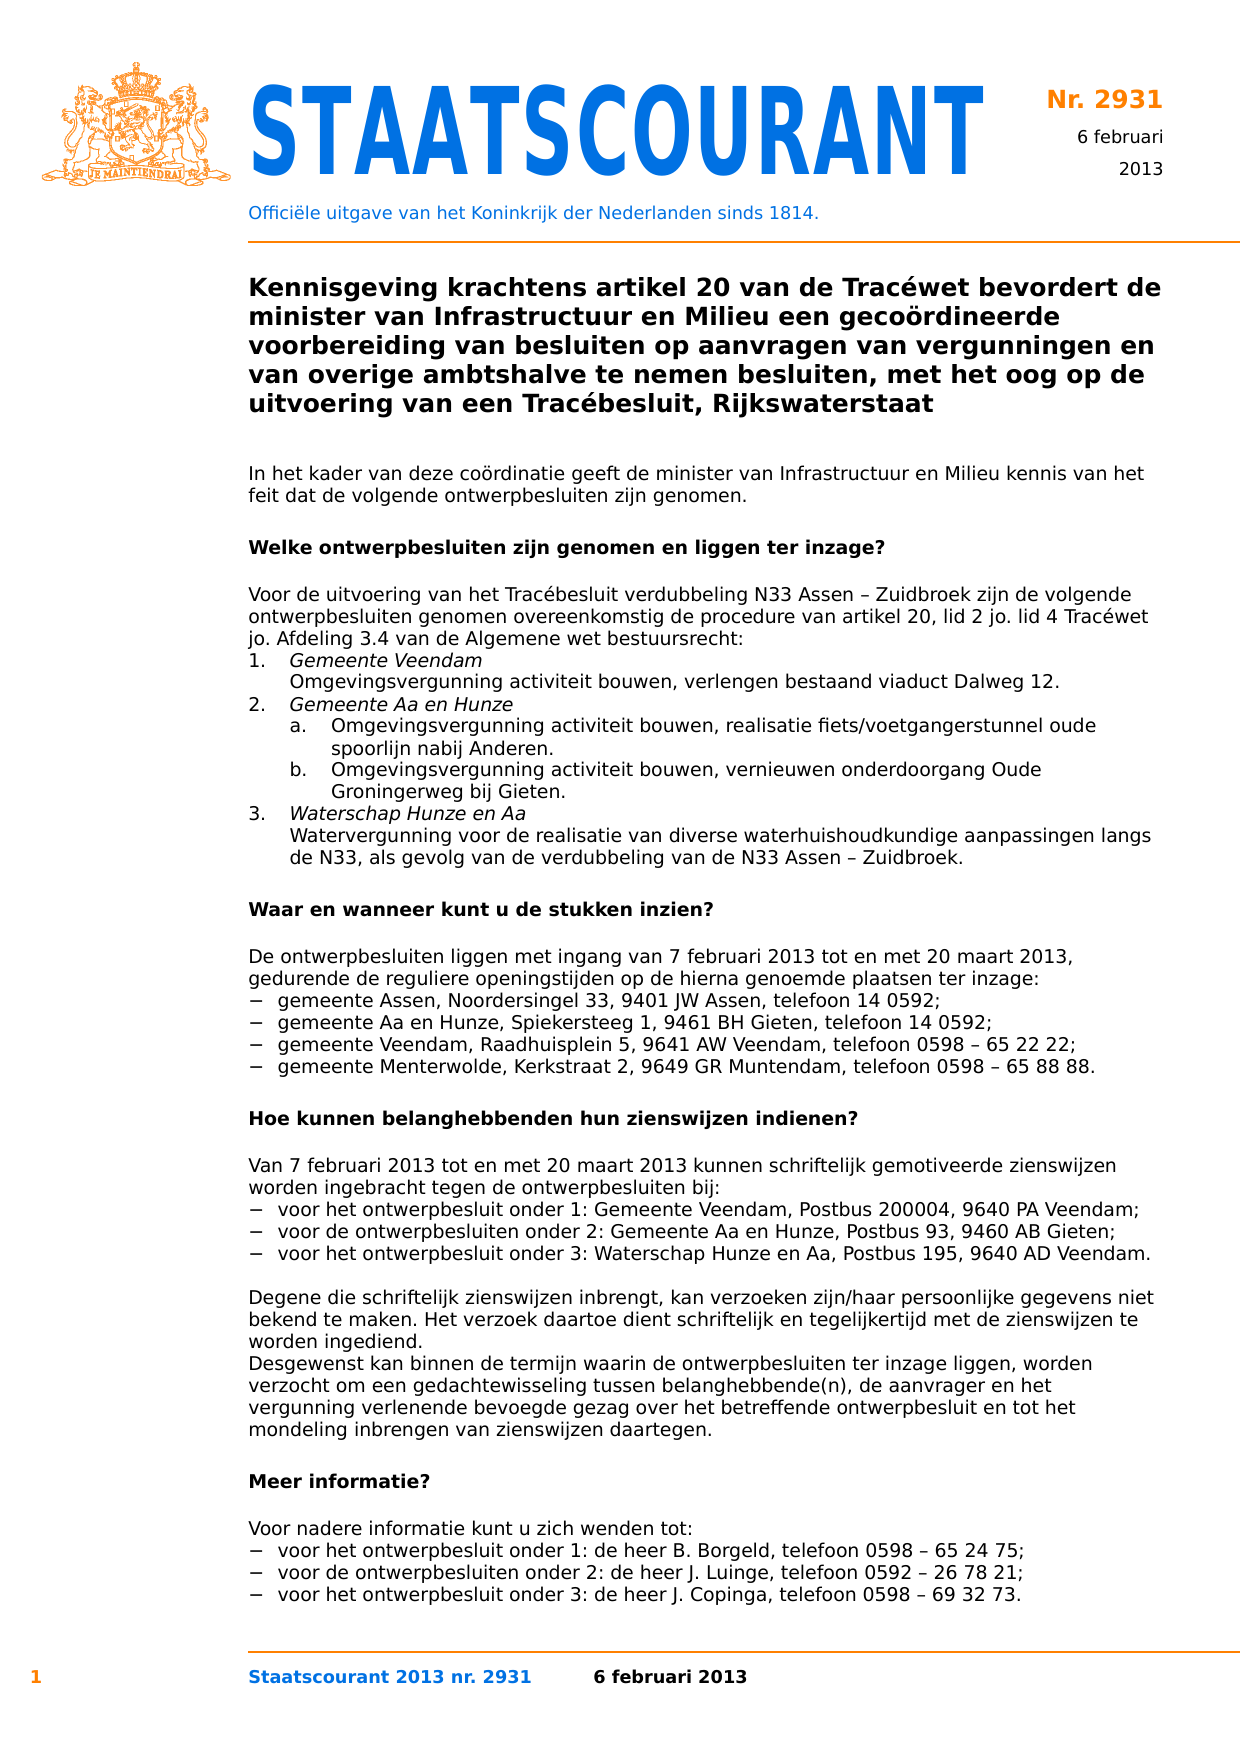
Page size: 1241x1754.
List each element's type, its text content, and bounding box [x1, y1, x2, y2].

text Van 7 februari 2013 tot en met 20 maart 2013 kunnen schriftelijk gemotiveerde zienswijzen worden ingebracht tegen de ontwerpbesluiten bij: [248, 1155, 1163, 1199]
table_cell 2013 [998, 153, 1240, 203]
text 1. Gemeente Veendam [248, 649, 1163, 671]
table_cell Officiële uitgave van het Koninkrijk der Nederlanden sinds 1814. [248, 203, 1240, 241]
text De ontwerpbesluiten liggen met ingang van 7 februari 2013 tot en met 20 maart 2013, gedurende de reguliere openingstijden op de hierna genoemde plaatsen ter inzage: [248, 946, 1163, 990]
text 2. Gemeente Aa en Hunze [248, 693, 1163, 715]
text − gemeente Menterwolde, Kerkstraat 2, 9649 GR Muntendam, telefoon 0598 – 65 88 88. [248, 1056, 1163, 1078]
text − voor de ontwerpbesluiten onder 2: Gemeente Aa en Hunze, Postbus 93, 9460 AB Gieten; [248, 1221, 1163, 1243]
text b. Omgevingsvergunning activiteit bouwen, vernieuwen onderdoorgang Oude Groningerweg bij Gieten. [289, 759, 1163, 803]
text Voor nadere informatie kunt u zich wenden tot: [248, 1518, 1163, 1540]
text − voor het ontwerpbesluit onder 3: de heer J. Copinga, telefoon 0598 – 69 32 73. [248, 1584, 1163, 1606]
table_header STAATSCOURANT [248, 62, 998, 203]
table_cell 6 februari [998, 121, 1240, 153]
text a. Omgevingsvergunning activiteit bouwen, realisatie fiets/voetgangerstunnel oude spoorlijn nabij Anderen. [289, 715, 1163, 759]
picture [41, 62, 231, 186]
text − gemeente Assen, Noordersingel 33, 9401 JW Assen, telefoon 14 0592; [248, 990, 1163, 1012]
subtitle Welke ontwerpbesluiten zijn genomen en liggen ter inzage? [248, 537, 1163, 558]
text − voor de ontwerpbesluiten onder 2: de heer J. Luinge, telefoon 0592 – 26 78 21; [248, 1562, 1163, 1584]
text 3. Waterschap Hunze en Aa [248, 803, 1163, 825]
subtitle Waar en wanneer kunt u de stukken inzien? [248, 899, 1163, 921]
text Omgevingsvergunning activiteit bouwen, verlengen bestaand viaduct Dalweg 12. [289, 671, 1163, 693]
text − voor het ontwerpbesluit onder 1: Gemeente Veendam, Postbus 200004, 9640 PA Veendam; [248, 1199, 1163, 1221]
subtitle Meer informatie? [248, 1471, 1163, 1493]
text Desgewenst kan binnen de termijn waarin de ontwerpbesluiten ter inzage liggen, worden verzocht om een gedachtewisseling tussen belanghebbende(n), de aanvrager en het vergunning verlenende bevoegde gezag over het betreffende ontwerpbesluit en tot het mondeling inbrengen van zienswijzen daartegen. [248, 1353, 1163, 1441]
subtitle Hoe kunnen belanghebbenden hun zienswijzen indienen? [248, 1108, 1163, 1130]
text − gemeente Aa en Hunze, Spiekersteeg 1, 9461 BH Gieten, telefoon 14 0592; [248, 1012, 1163, 1034]
subtitle Kennisgeving krachtens artikel 20 van de Tracéwet bevordert de minister van Infrastructuur en Milieu een gecoördineerde voorbereiding van besluiten op aanvragen van vergunningen en van overige ambtshalve te nemen besluiten, met het oog op de uitvoering van een Tracébesluit, Rijkswaterstaat [248, 273, 1163, 419]
text Voor de uitvoering van het Tracébesluit verdubbeling N33 Assen – Zuidbroek zijn de volgende ontwerpbesluiten genomen overeenkomstig de procedure van artikel 20, lid 2 jo. lid 4 Tracéwet jo. Afdeling 3.4 van de Algemene wet bestuursrecht: [248, 583, 1163, 649]
table_header [25, 62, 248, 241]
text In het kader van deze coördinatie geeft de minister van Infrastructuur en Milieu kennis van het feit dat de volgende ontwerpbesluiten zijn genomen. [248, 463, 1163, 507]
table_header Nr. 2931 [998, 62, 1240, 121]
text Degene die schriftelijk zienswijzen inbrengt, kan verzoeken zijn/haar persoonlijke gegevens niet bekend te maken. Het verzoek daartoe dient schriftelijk en tegelijkertijd met de zienswijzen te worden ingediend. [248, 1287, 1163, 1353]
text − voor het ontwerpbesluit onder 1: de heer B. Borgeld, telefoon 0598 – 65 24 75; [248, 1540, 1163, 1562]
text − voor het ontwerpbesluit onder 3: Waterschap Hunze en Aa, Postbus 195, 9640 AD Veendam. [248, 1243, 1163, 1265]
text Watervergunning voor de realisatie van diverse waterhuishoudkundige aanpassingen langs de N33, als gevolg van de verdubbeling van de N33 Assen – Zuidbroek. [289, 825, 1163, 869]
text − gemeente Veendam, Raadhuisplein 5, 9641 AW Veendam, telefoon 0598 – 65 22 22; [248, 1034, 1163, 1056]
